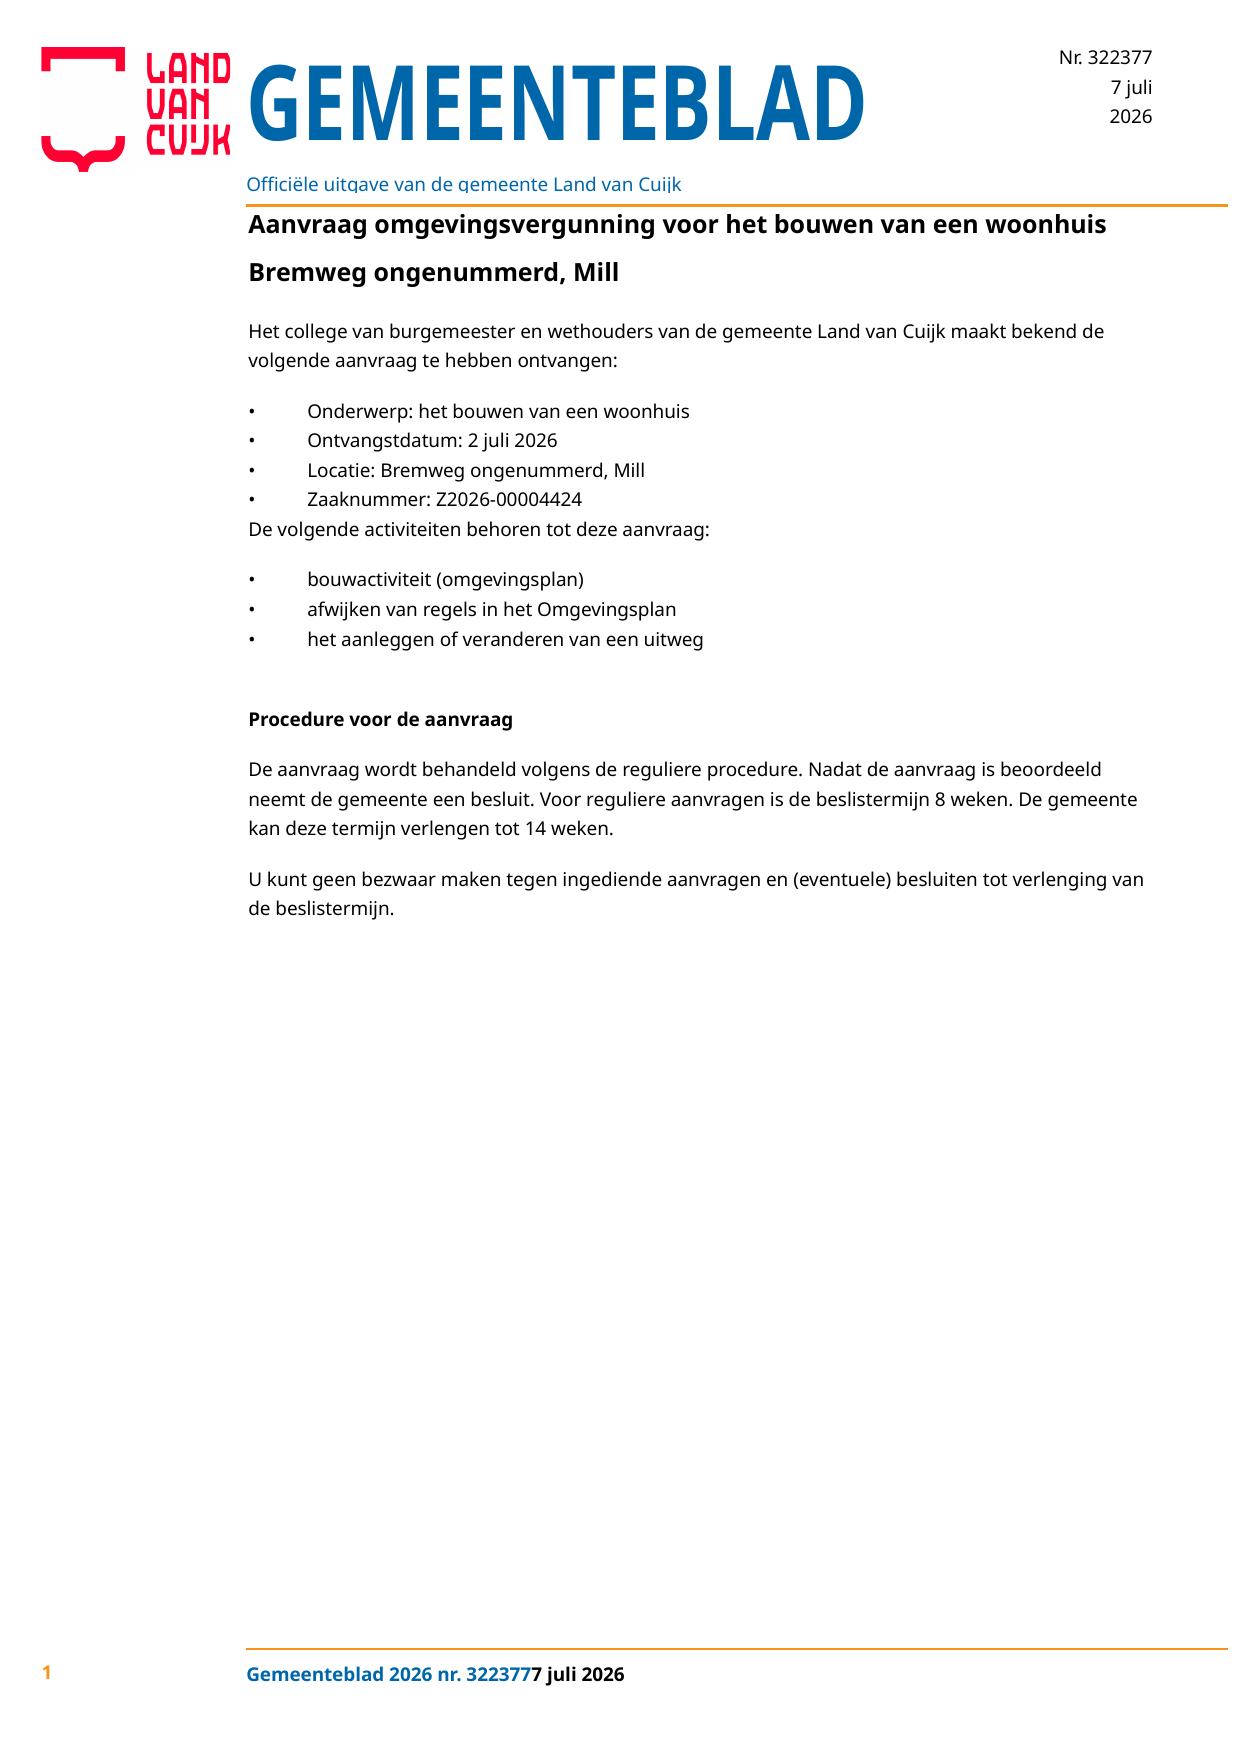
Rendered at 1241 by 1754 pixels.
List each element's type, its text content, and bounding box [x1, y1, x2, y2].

text Aanvraag omgevingsvergunning voor het bouwen van een woonhuis Bremweg ongenummerd, Mill [248, 207, 1152, 288]
list Onderwerp: het bouwen van een woonhuis [248, 398, 1152, 424]
list Locatie: Bremweg ongenummerd, Mill [248, 457, 1152, 483]
text Procedure voor de aanvraag [248, 706, 1152, 732]
list bouwactiviteit (omgevingsplan) [248, 567, 1152, 592]
list het aanleggen of veranderen van een uitweg [248, 626, 1152, 652]
text U kunt geen bezwaar maken tegen ingediende aanvragen en (eventuele) besluiten tot verlenging van de beslistermijn. [248, 866, 1152, 921]
list afwijken van regels in het Omgevingsplan [248, 596, 1152, 622]
picture [41, 47, 231, 172]
text De volgende activiteiten behoren tot deze aanvraag: [248, 516, 1152, 542]
list Zaaknummer: Z2026-00004424 [248, 487, 1152, 512]
text De aanvraag wordt behandeld volgens de reguliere procedure. Nadat de aanvraag is beoordeeld neemt de gemeente een besluit. Voor reguliere aanvragen is de beslistermijn 8 weken. De gemeente kan deze termijn verlengen tot 14 weken. [248, 756, 1152, 841]
text Het college van burgemeester en wethouders van de gemeente Land van Cuijk maakt bekend de volgende aanvraag te hebben ontvangen: [248, 318, 1152, 373]
list Ontvangstdatum: 2 juli 2026 [248, 427, 1152, 453]
